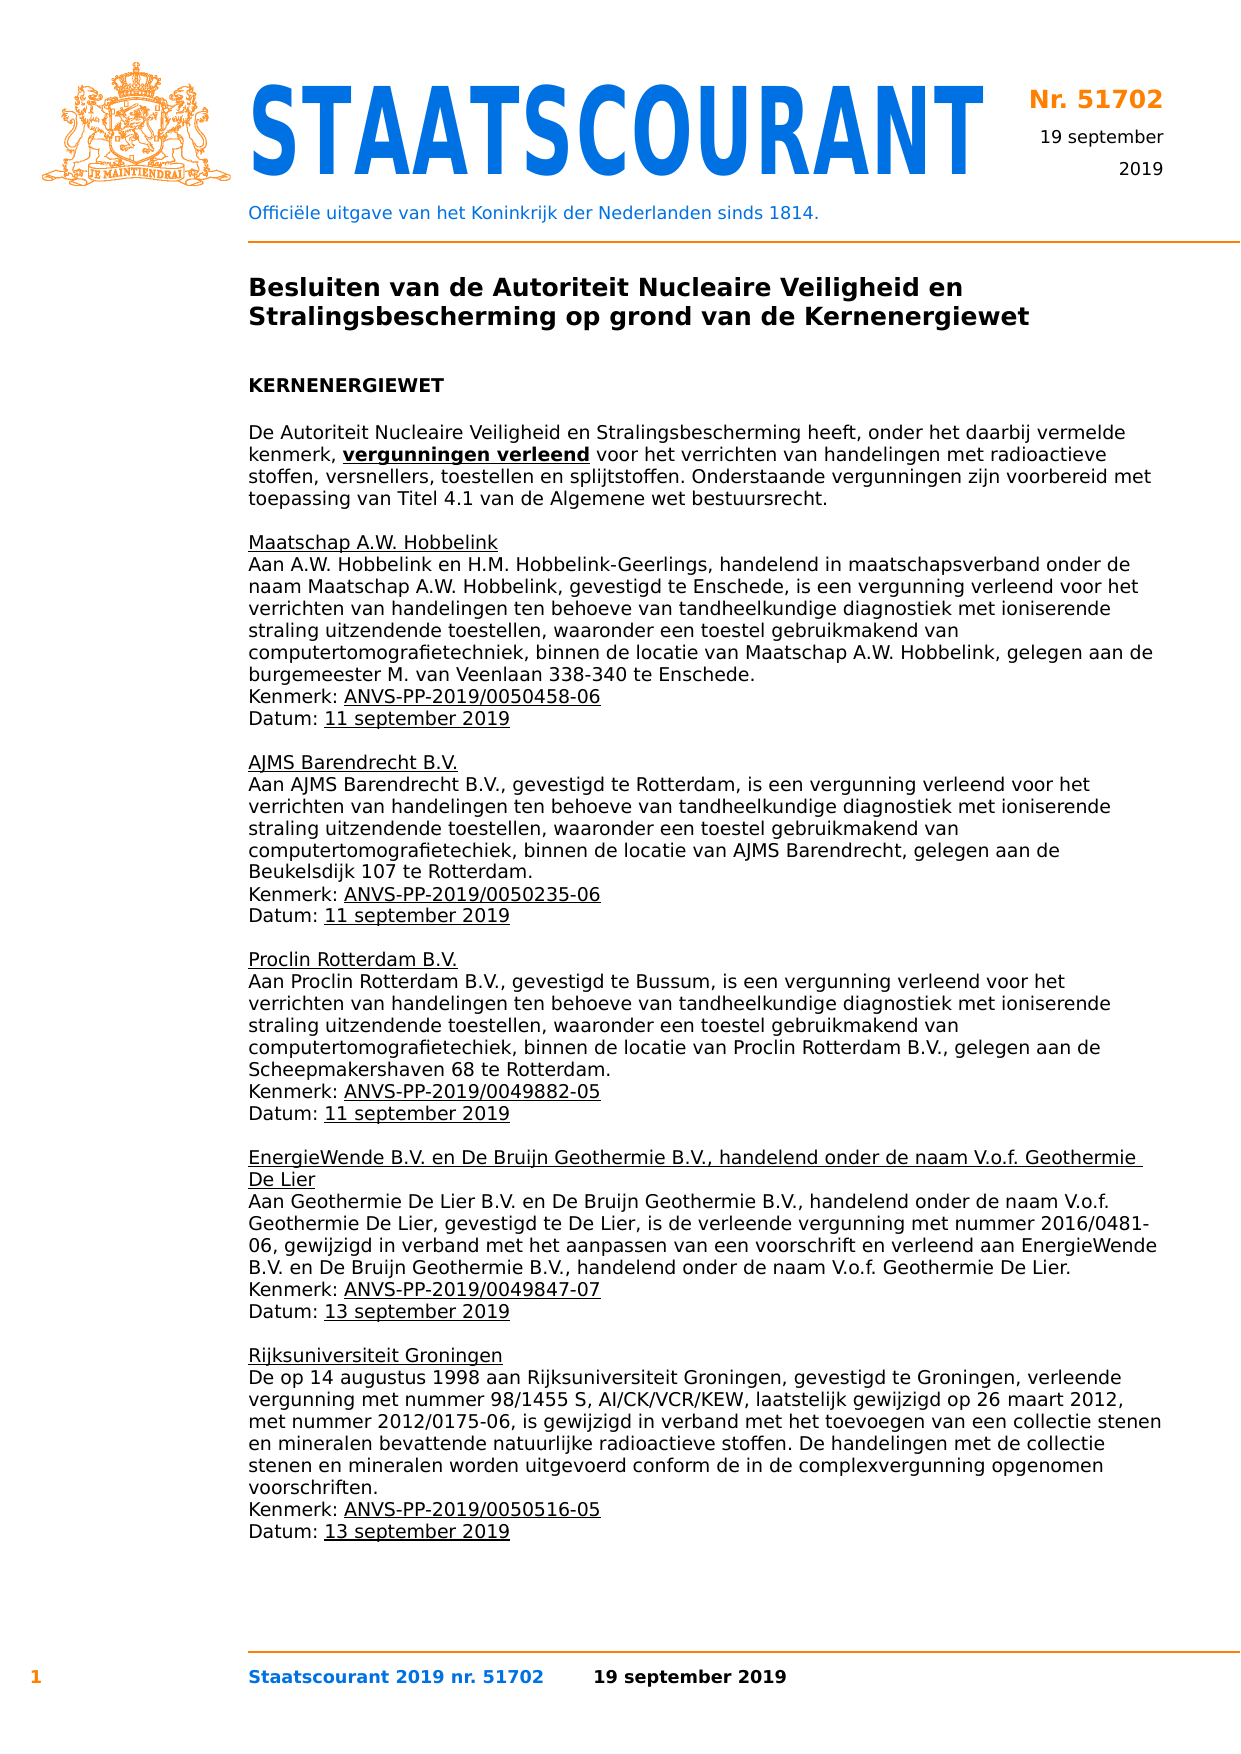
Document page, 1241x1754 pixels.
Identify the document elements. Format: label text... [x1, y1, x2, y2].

text Aan A.W. Hobbelink en H.M. Hobbelink-Geerlings, handelend in maatschapsverband onder de naam Maatschap A.W. Hobbelink, gevestigd te Enschede, is een vergunning verleend voor het verrichten van handelingen ten behoeve van tandheelkundige diagnostiek met ioniserende straling uitzendende toestellen, waaronder een toestel gebruikmakend van computertomografietechniek, binnen de locatie van Maatschap A.W. Hobbelink, gelegen aan de burgemeester M. van Veenlaan 338-340 te Enschede. [248, 554, 1163, 686]
text Maatschap A.W. Hobbelink [248, 532, 1163, 554]
table_cell 19 september [998, 121, 1240, 153]
text AJMS Barendrecht B.V. [248, 752, 1163, 773]
text Aan Geothermie De Lier B.V. en De Bruijn Geothermie B.V., handelend onder de naam V.o.f. Geothermie De Lier, gevestigd te De Lier, is de verleende vergunning met nummer 2016/0481-06, gewijzigd in verband met het aanpassen van een voorschrift en verleend aan EnergieWende B.V. en De Bruijn Geothermie B.V., handelend onder de naam V.o.f. Geothermie De Lier. [248, 1191, 1163, 1279]
text Rijksuniversiteit Groningen [248, 1345, 1163, 1367]
text Proclin Rotterdam B.V. [248, 949, 1163, 971]
text Kenmerk: ANVS-PP-2019/0050235-06 [248, 883, 1163, 905]
text De Autoriteit Nucleaire Veiligheid en Stralingsbescherming heeft, onder het daarbij vermelde kenmerk, vergunningen verleend voor het verrichten van handelingen met radioactieve stoffen, versnellers, toestellen en splijtstoffen. Onderstaande vergunningen zijn voorbereid met toepassing van Titel 4.1 van de Algemene wet bestuursrecht. [248, 422, 1163, 510]
table_header [25, 62, 248, 241]
text Datum: 13 september 2019 [248, 1521, 1163, 1542]
text Datum: 11 september 2019 [248, 905, 1163, 927]
text Aan Proclin Rotterdam B.V., gevestigd te Bussum, is een vergunning verleend voor het verrichten van handelingen ten behoeve van tandheelkundige diagnostiek met ioniserende straling uitzendende toestellen, waaronder een toestel gebruikmakend van computertomografietechiek, binnen de locatie van Proclin Rotterdam B.V., gelegen aan de Scheepmakershaven 68 te Rotterdam. [248, 971, 1163, 1081]
text EnergieWende B.V. en De Bruijn Geothermie B.V., handelend onder de naam V.o.f. Geothermie De Lier [248, 1147, 1163, 1191]
table_cell Officiële uitgave van het Koninkrijk der Nederlanden sinds 1814. [248, 203, 1240, 241]
table_header Nr. 51702 [998, 62, 1240, 121]
text De op 14 augustus 1998 aan Rijksuniversiteit Groningen, gevestigd te Groningen, verleende vergunning met nummer 98/1455 S, AI/CK/VCR/KEW, laatstelijk gewijzigd op 26 maart 2012, met nummer 2012/0175-06, is gewijzigd in verband met het toevoegen van een collectie stenen en mineralen bevattende natuurlijke radioactieve stoffen. De handelingen met de collectie stenen en mineralen worden uitgevoerd conform de in de complexvergunning opgenomen voorschriften. [248, 1367, 1163, 1498]
text Kenmerk: ANVS-PP-2019/0050458-06 [248, 686, 1163, 708]
text Datum: 13 september 2019 [248, 1301, 1163, 1323]
table_cell 2019 [998, 153, 1240, 203]
text Datum: 11 september 2019 [248, 708, 1163, 730]
picture [41, 62, 231, 186]
table_header STAATSCOURANT [248, 62, 998, 203]
text Kenmerk: ANVS-PP-2019/0049882-05 [248, 1081, 1163, 1103]
text Kenmerk: ANVS-PP-2019/0050516-05 [248, 1498, 1163, 1521]
text Aan AJMS Barendrecht B.V., gevestigd te Rotterdam, is een vergunning verleend voor het verrichten van handelingen ten behoeve van tandheelkundige diagnostiek met ioniserende straling uitzendende toestellen, waaronder een toestel gebruikmakend van computertomografietechiek, binnen de locatie van AJMS Barendrecht, gelegen aan de Beukelsdijk 107 te Rotterdam. [248, 773, 1163, 883]
subtitle Besluiten van de Autoriteit Nucleaire Veiligheid en Stralingsbescherming op grond van de Kernenergiewet [248, 273, 1163, 331]
text Kenmerk: ANVS-PP-2019/0049847-07 [248, 1279, 1163, 1301]
text Datum: 11 september 2019 [248, 1103, 1163, 1125]
subtitle KERNENERGIEWET [248, 375, 1163, 397]
